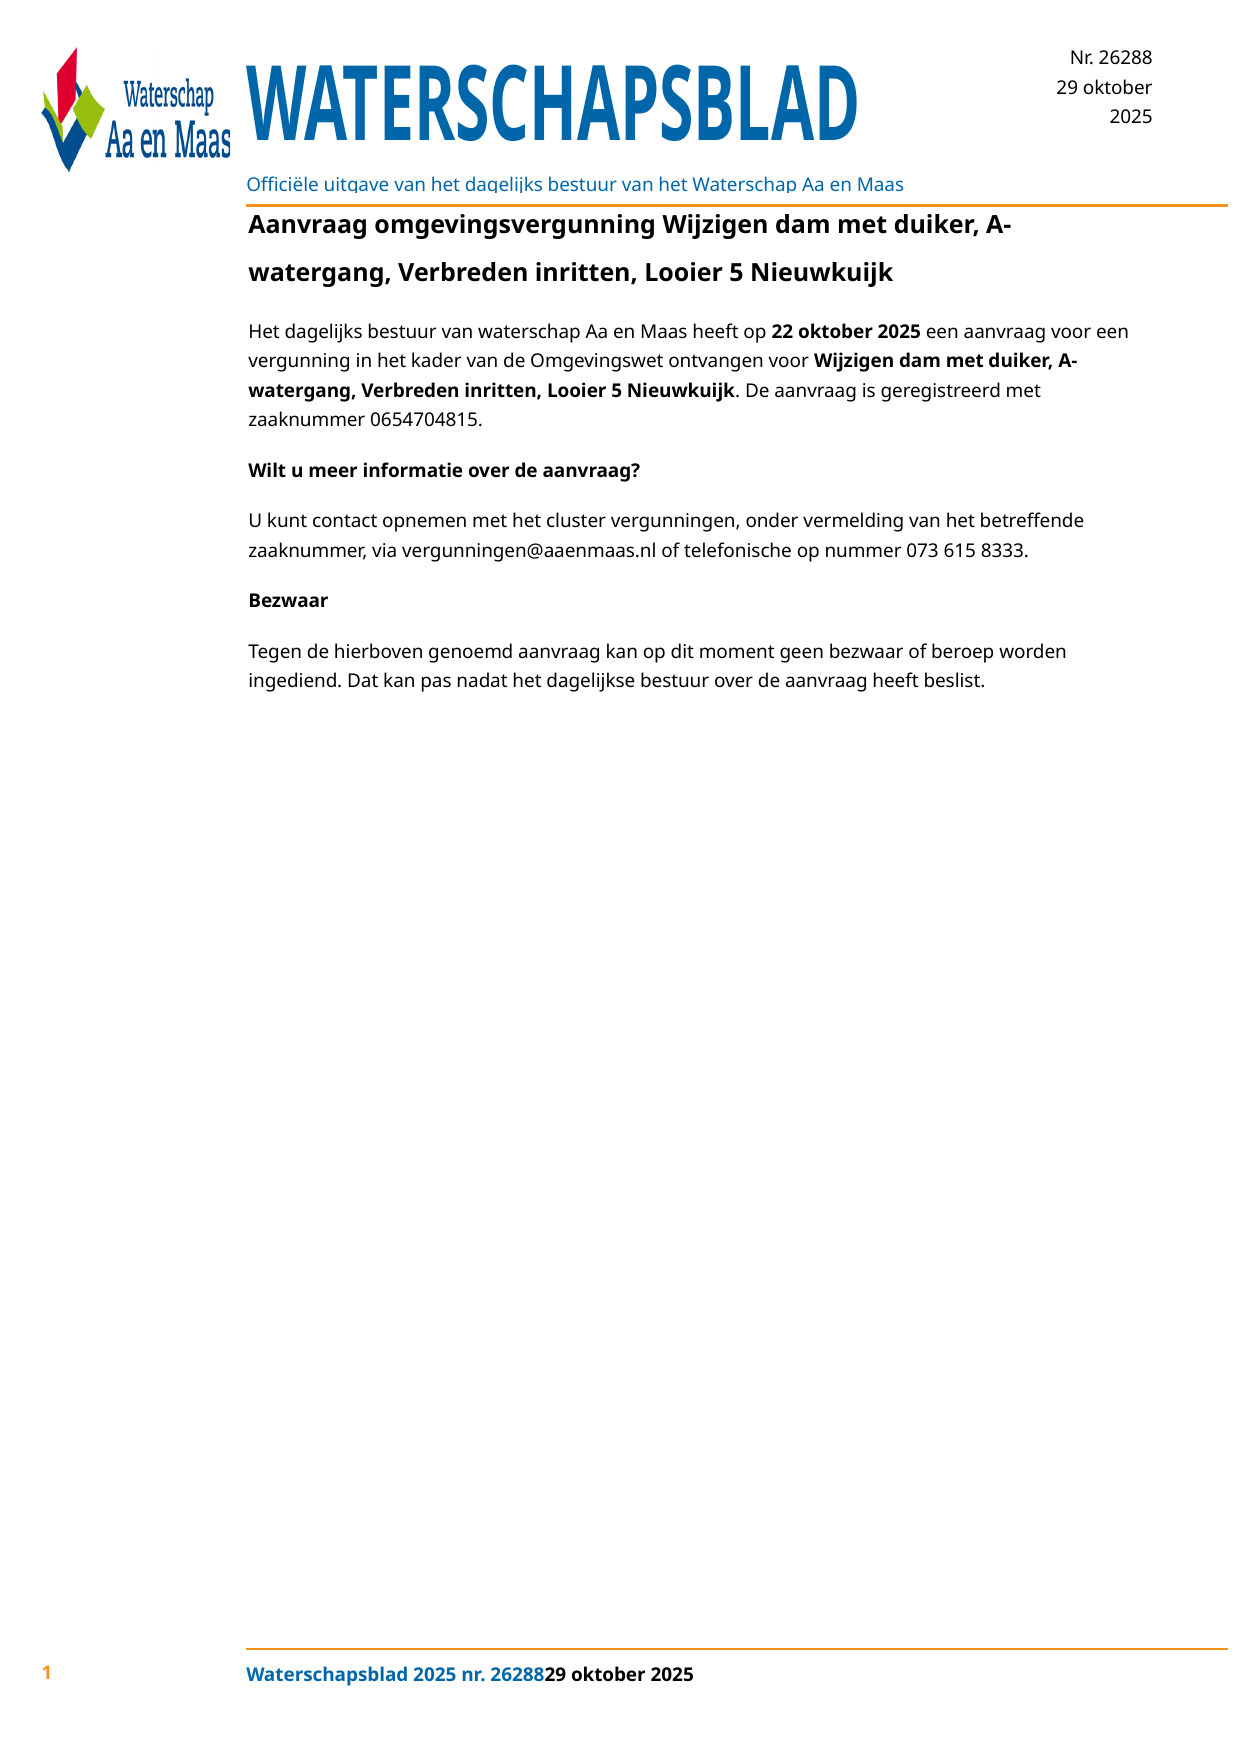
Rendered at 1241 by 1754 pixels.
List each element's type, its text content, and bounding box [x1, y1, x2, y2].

text Wilt u meer informatie over de aanvraag? [248, 457, 1152, 483]
text Aanvraag omgevingsvergunning Wijzigen dam met duiker, A-watergang, Verbreden inritten, Looier 5 Nieuwkuijk [248, 207, 1152, 288]
text U kunt contact opnemen met het cluster vergunningen, onder vermelding van het betreffende zaaknummer, via vergunningen@aaenmaas.nl of telefonische op nummer 073 615 8333. [248, 507, 1152, 563]
picture [41, 47, 231, 172]
text Bezwaar [248, 587, 1152, 613]
text Tegen de hierboven genoemd aanvraag kan op dit moment geen bezwaar of beroep worden ingediend. Dat kan pas nadat het dagelijkse bestuur over de aanvraag heeft beslist. [248, 638, 1152, 693]
text Het dagelijks bestuur van waterschap Aa en Maas heeft op 22 oktober 2025 een aanvraag voor een vergunning in het kader van de Omgevingswet ontvangen voor Wijzigen dam met duiker, A-watergang, Verbreden inritten, Looier 5 Nieuwkuijk. De aanvraag is geregistreerd met zaaknummer 0654704815. [248, 318, 1152, 432]
